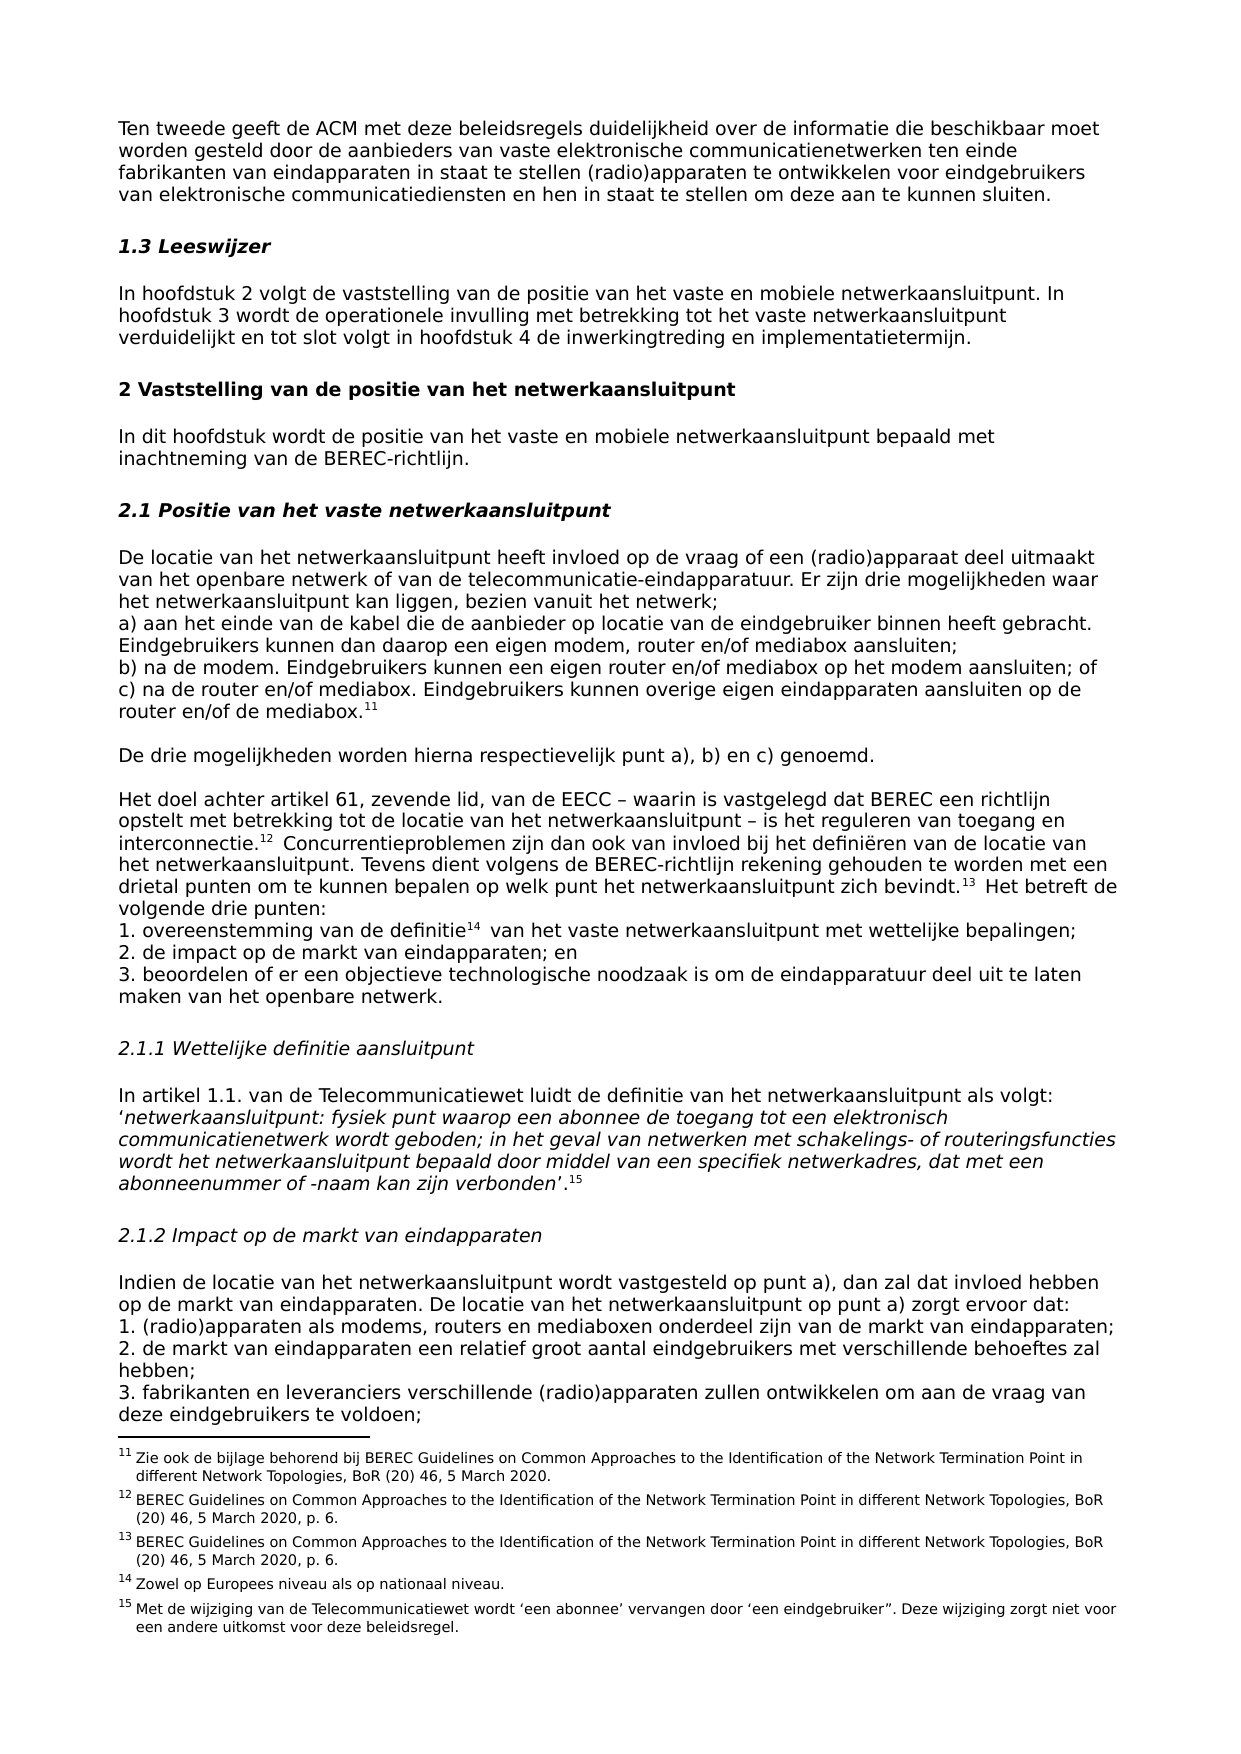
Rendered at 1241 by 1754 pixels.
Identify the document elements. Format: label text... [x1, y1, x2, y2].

text 2. de impact op de markt van eindapparaten; en [118, 942, 1122, 964]
text a) aan het einde van de kabel die de aanbieder op locatie van de eindgebruiker binnen heeft gebracht. Eindgebruikers kunnen dan daarop een eigen modem, router en/of mediabox aansluiten; [118, 613, 1122, 657]
text BEREC Guidelines on Common Approaches to the Identification of the Network Termination Point in different Network Topologies, BoR (20) 46, 5 March 2020, p. 6. [118, 1488, 1122, 1527]
text De drie mogelijkheden worden hierna respectievelijk punt a), b) en c) genoemd. [118, 744, 1122, 767]
text Het doel achter artikel 61, zevende lid, van de EECC – waarin is vastgelegd dat BEREC een richtlijn opstelt met betrekking tot de locatie van het netwerkaansluitpunt – is het reguleren van toegang en interconnectie. Concurrentieproblemen zijn dan ook van invloed bij het definiëren van de locatie van het netwerkaansluitpunt. Tevens dient volgens de BEREC-richtlijn rekening gehouden te worden met een drietal punten om te kunnen bepalen op welk punt het netwerkaansluitpunt zich bevindt. Het betreft de volgende drie punten: [118, 788, 1122, 920]
text Indien de locatie van het netwerkaansluitpunt wordt vastgesteld op punt a), dan zal dat invloed hebben op de markt van eindapparaten. De locatie van het netwerkaansluitpunt op punt a) zorgt ervoor dat: [118, 1272, 1122, 1316]
text In artikel 1.1. van de Telecommunicatiewet luidt de definitie van het netwerkaansluitpunt als volgt: [118, 1085, 1122, 1107]
subtitle 1.3 Leeswijzer [118, 236, 1122, 258]
text In dit hoofdstuk wordt de positie van het vaste en mobiele netwerkaansluitpunt bepaald met inachtneming van de BEREC-richtlijn. [118, 426, 1122, 470]
text 1. overeenstemming van de definitie van het vaste netwerkaansluitpunt met wettelijke bepalingen; [118, 920, 1122, 942]
subtitle 2.1 Positie van het vaste netwerkaansluitpunt [118, 500, 1122, 522]
text 2. de markt van eindapparaten een relatief groot aantal eindgebruikers met verschillende behoeftes zal hebben; [118, 1338, 1122, 1382]
text 1. (radio)apparaten als modems, routers en mediaboxen onderdeel zijn van de markt van eindapparaten; [118, 1316, 1122, 1338]
text Ten tweede geeft de ACM met deze beleidsregels duidelijkheid over de informatie die beschikbaar moet worden gesteld door de aanbieders van vaste elektronische communicatienetwerken ten einde fabrikanten van eindapparaten in staat te stellen (radio)apparaten te ontwikkelen voor eindgebruikers van elektronische communicatiediensten en hen in staat te stellen om deze aan te kunnen sluiten. [118, 118, 1122, 206]
text c) na de router en/of mediabox. Eindgebruikers kunnen overige eigen eindapparaten aansluiten op de router en/of de mediabox. [118, 679, 1122, 723]
text b) na de modem. Eindgebruikers kunnen een eigen router en/of mediabox op het modem aansluiten; of [118, 657, 1122, 679]
subtitle 2 Vaststelling van de positie van het netwerkaansluitpunt [118, 379, 1122, 401]
subtitle 2.1.2 Impact op de markt van eindapparaten [118, 1225, 1122, 1247]
text Met de wijziging van de Telecommunicatiewet wordt ‘een abonnee’ vervangen door ‘een eindgebruiker”. Deze wijziging zorgt niet voor een andere uitkomst voor deze beleidsregel. [118, 1597, 1122, 1636]
text In hoofdstuk 2 volgt de vaststelling van de positie van het vaste en mobiele netwerkaansluitpunt. In hoofdstuk 3 wordt de operationele invulling met betrekking tot het vaste netwerkaansluitpunt verduidelijkt en tot slot volgt in hoofdstuk 4 de inwerkingtreding en implementatietermijn. [118, 283, 1122, 349]
subtitle 2.1.1 Wettelijke definitie aansluitpunt [118, 1038, 1122, 1060]
text ‘netwerkaansluitpunt: fysiek punt waarop een abonnee de toegang tot een elektronisch communicatienetwerk wordt geboden; in het geval van netwerken met schakelings- of routeringsfuncties wordt het netwerkaansluitpunt bepaald door middel van een specifiek netwerkadres, dat met een abonneenummer of -naam kan zijn verbonden’. [118, 1107, 1122, 1195]
text De locatie van het netwerkaansluitpunt heeft invloed op de vraag of een (radio)apparaat deel uitmaakt van het openbare netwerk of van de telecommunicatie-eindapparatuur. Er zijn drie mogelijkheden waar het netwerkaansluitpunt kan liggen, bezien vanuit het netwerk; [118, 547, 1122, 613]
text 3. beoordelen of er een objectieve technologische noodzaak is om de eindapparatuur deel uit te laten maken van het openbare netwerk. [118, 964, 1122, 1008]
text Zowel op Europees niveau als op nationaal niveau. [118, 1572, 1122, 1594]
text BEREC Guidelines on Common Approaches to the Identification of the Network Termination Point in different Network Topologies, BoR (20) 46, 5 March 2020, p. 6. [118, 1530, 1122, 1569]
text 3. fabrikanten en leveranciers verschillende (radio)apparaten zullen ontwikkelen om aan de vraag van deze eindgebruikers te voldoen; [118, 1382, 1122, 1426]
text Zie ook de bijlage behorend bij BEREC Guidelines on Common Approaches to the Identification of the Network Termination Point in different Network Topologies, BoR (20) 46, 5 March 2020. [118, 1446, 1122, 1485]
